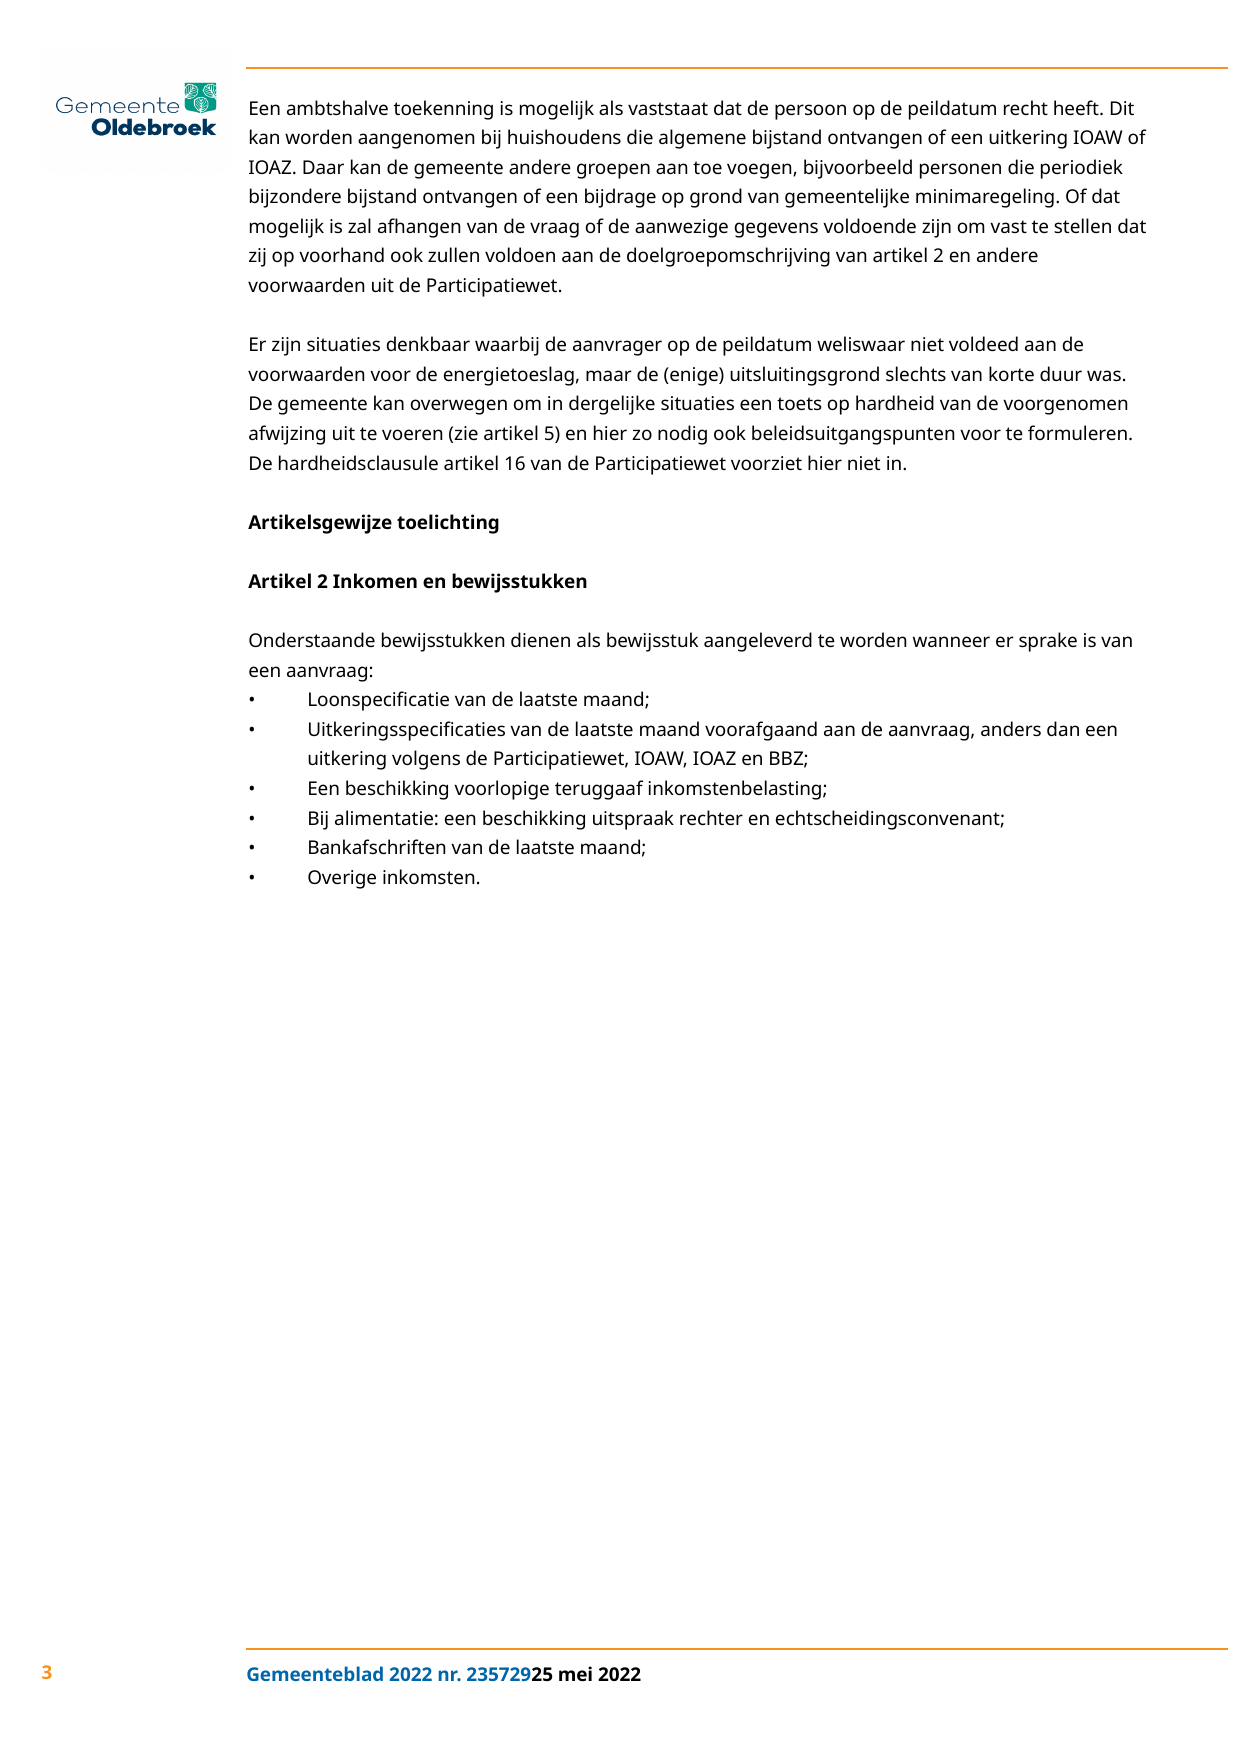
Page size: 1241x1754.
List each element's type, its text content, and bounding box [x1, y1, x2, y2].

text Er zijn situaties denkbaar waarbij de aanvrager op de peildatum weliswaar niet voldeed aan de voorwaarden voor de energietoeslag, maar de (enige) uitsluitingsgrond slechts van korte duur was. De gemeente kan overwegen om in dergelijke situaties een toets op hardheid van de voorgenomen afwijzing uit te voeren (zie artikel 5) en hier zo nodig ook beleidsuitgangspunten voor te formuleren. De hardheidsclausule artikel 16 van de Participatiewet voorziet hier niet in. [248, 331, 1152, 476]
list Uitkeringsspecificaties van de laatste maand voorafgaand aan de aanvraag, anders dan een uitkering volgens de Participatiewet, IOAW, IOAZ en BBZ; [248, 716, 1152, 771]
list Bankafschriften van de laatste maand; [248, 834, 1152, 860]
picture [41, 47, 231, 172]
text Een ambtshalve toekenning is mogelijk als vaststaat dat de persoon op de peildatum recht heeft. Dit kan worden aangenomen bij huishoudens die algemene bijstand ontvangen of een uitkering IOAW of IOAZ. Daar kan de gemeente andere groepen aan toe voegen, bijvoorbeeld personen die periodiek bijzondere bijstand ontvangen of een bijdrage op grond van gemeentelijke minimaregeling. Of dat mogelijk is zal afhangen van de vraag of de aanwezige gegevens voldoende zijn om vast te stellen dat zij op voorhand ook zullen voldoen aan de doelgroepomschrijving van artikel 2 en andere voorwaarden uit de Participatiewet. [248, 95, 1152, 298]
text Artikel 2 Inkomen en bewijsstukken [248, 568, 1152, 594]
text Onderstaande bewijsstukken dienen als bewijsstuk aangeleverd te worden wanneer er sprake is van een aanvraag: [248, 627, 1152, 683]
list Een beschikking voorlopige teruggaaf inkomstenbelasting; [248, 775, 1152, 801]
list Loonspecificatie van de laatste maand; [248, 686, 1152, 712]
text Artikelsgewijze toelichting [248, 509, 1152, 535]
list Bij alimentatie: een beschikking uitspraak rechter en echtscheidingsconvenant; [248, 805, 1152, 831]
list Overige inkomsten. [248, 864, 1152, 890]
